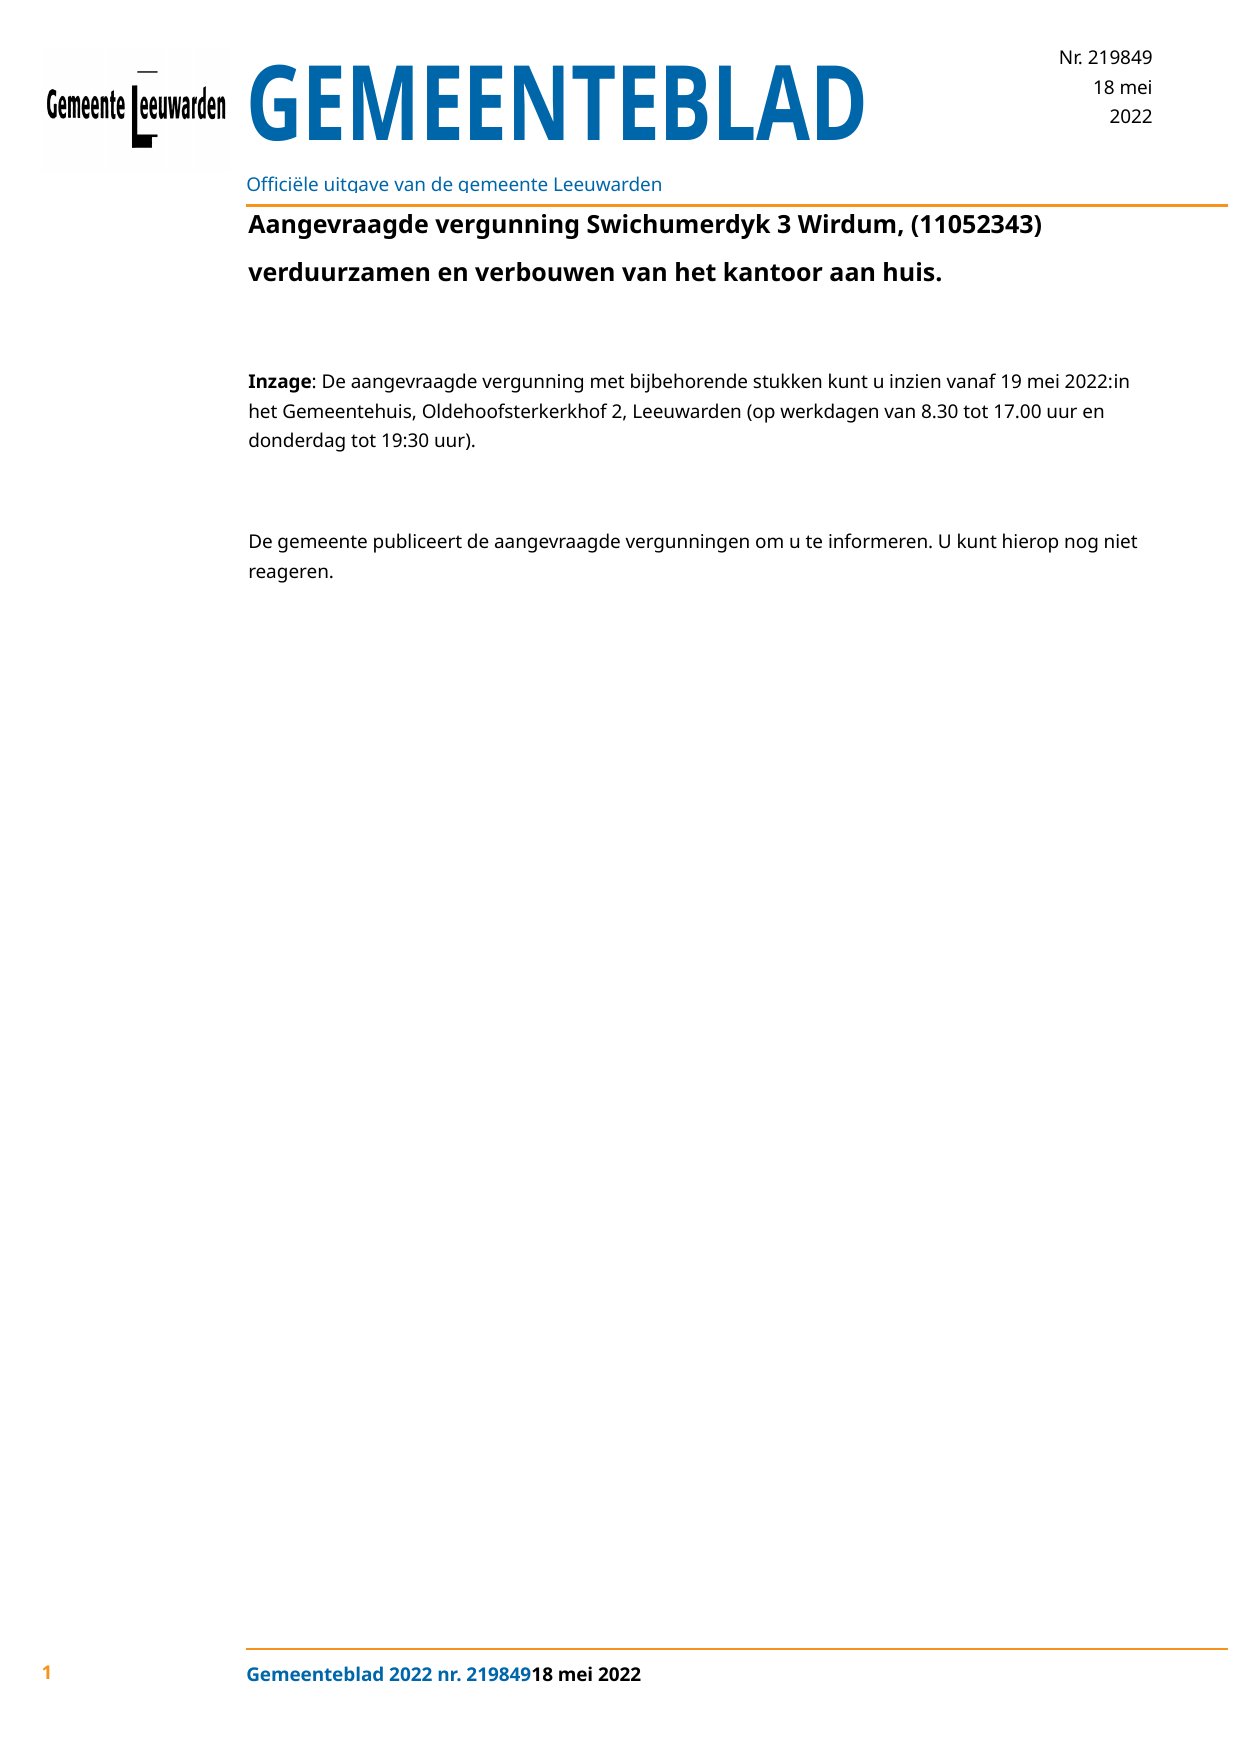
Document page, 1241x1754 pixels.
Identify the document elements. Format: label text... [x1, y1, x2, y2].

text Inzage: De aangevraagde vergunning met bijbehorende stukken kunt u inzien vanaf 19 mei 2022:in het Gemeentehuis, Oldehoofsterkerkhof 2, Leeuwarden (op werkdagen van 8.30 tot 17.00 uur en donderdag tot 19:30 uur). [248, 368, 1152, 453]
text De gemeente publiceert de aangevraagde vergunningen om u te informeren. U kunt hierop nog niet reageren. [248, 528, 1152, 584]
text Aangevraagde vergunning Swichumerdyk 3 Wirdum, (11052343) verduurzamen en verbouwen van het kantoor aan huis. [248, 207, 1152, 288]
picture [41, 47, 231, 172]
